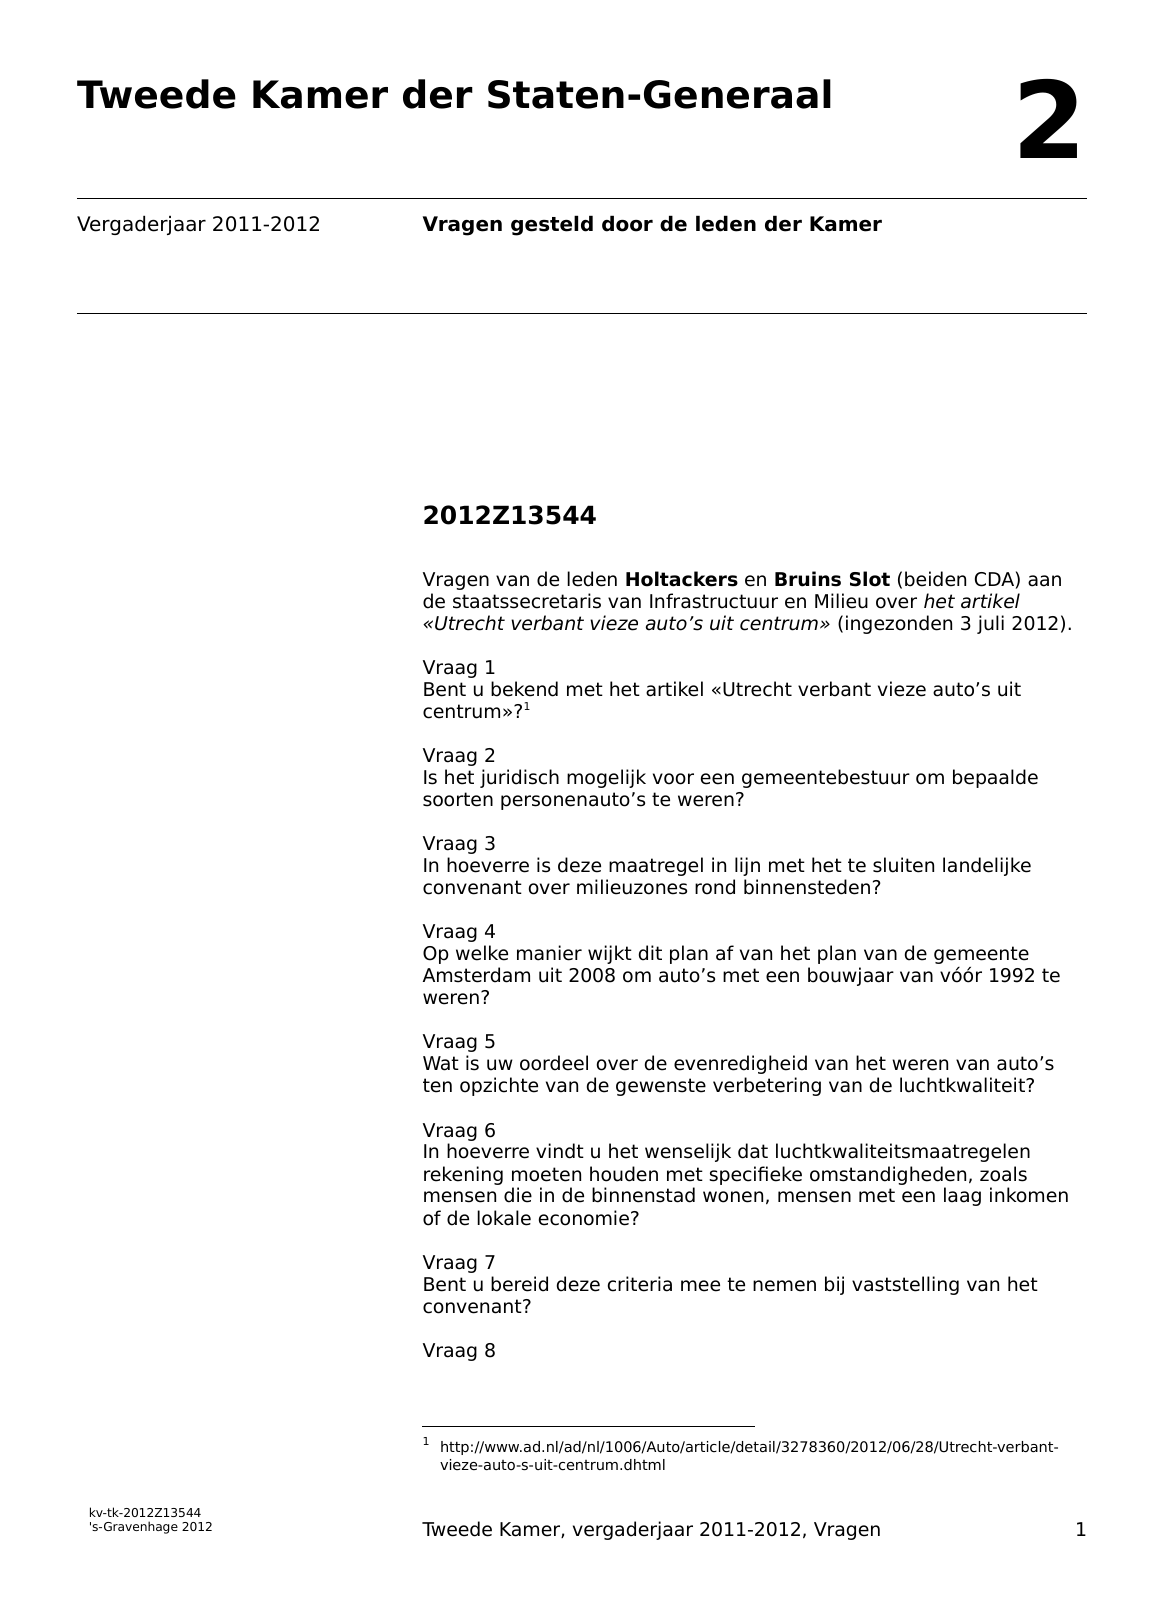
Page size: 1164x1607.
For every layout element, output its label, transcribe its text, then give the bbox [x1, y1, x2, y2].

text Vraag 8 [422, 1340, 1087, 1362]
text 2012Z13544 [422, 501, 1087, 531]
text In hoeverre vindt u het wenselijk dat luchtkwaliteitsmaatregelen rekening moeten houden met specifieke omstandigheden, zoals mensen die in de binnenstad wonen, mensen met een laag inkomen of de lokale economie? [422, 1141, 1087, 1229]
text kv-tk-2012Z13544 [88, 1506, 323, 1520]
text Vraag 6 [422, 1119, 1087, 1141]
table_cell Vergaderjaar 2011-2012 [77, 199, 422, 313]
text http://www.ad.nl/ad/nl/1006/Auto/article/detail/3278360/2012/06/28/Utrecht-verbant-vieze-auto-s-uit-centrum.dhtml [422, 1435, 1087, 1474]
text Op welke manier wijkt dit plan af van het plan van de gemeente Amsterdam uit 2008 om auto’s met een bouwjaar van vóór 1992 te weren? [422, 943, 1087, 1009]
text Vraag 2 [422, 745, 1087, 767]
text Vraag 5 [422, 1031, 1087, 1053]
text Vraag 1 [422, 657, 1087, 679]
text In hoeverre is deze maatregel in lijn met het te sluiten landelijke convenant over milieuzones rond binnensteden? [422, 855, 1087, 899]
text Vraag 7 [422, 1252, 1087, 1273]
text Vraag 3 [422, 833, 1087, 855]
table_header 2 [886, 59, 1087, 198]
text Vragen van de leden Holtackers en Bruins Slot (beiden CDA) aan de staatssecretaris van Infrastructuur en Milieu over het artikel «Utrecht verbant vieze auto’s uit centrum» (ingezonden 3 juli 2012). [422, 569, 1087, 635]
table_cell Vragen gesteld door de leden der Kamer [422, 199, 1087, 313]
text Wat is uw oordeel over de evenredigheid van het weren van auto’s ten opzichte van de gewenste verbetering van de luchtkwaliteit? [422, 1053, 1087, 1097]
text Bent u bereid deze criteria mee te nemen bij vaststelling van het convenant? [422, 1273, 1087, 1317]
text Is het juridisch mogelijk voor een gemeentebestuur om bepaalde soorten personenauto’s te weren? [422, 767, 1087, 811]
text Bent u bekend met het artikel «Utrecht verbant vieze auto’s uit centrum»? [422, 679, 1087, 723]
text Vraag 4 [422, 921, 1087, 943]
table_header Tweede Kamer der Staten-Generaal [77, 59, 886, 198]
text 's-Gravenhage 2012 [88, 1520, 323, 1534]
